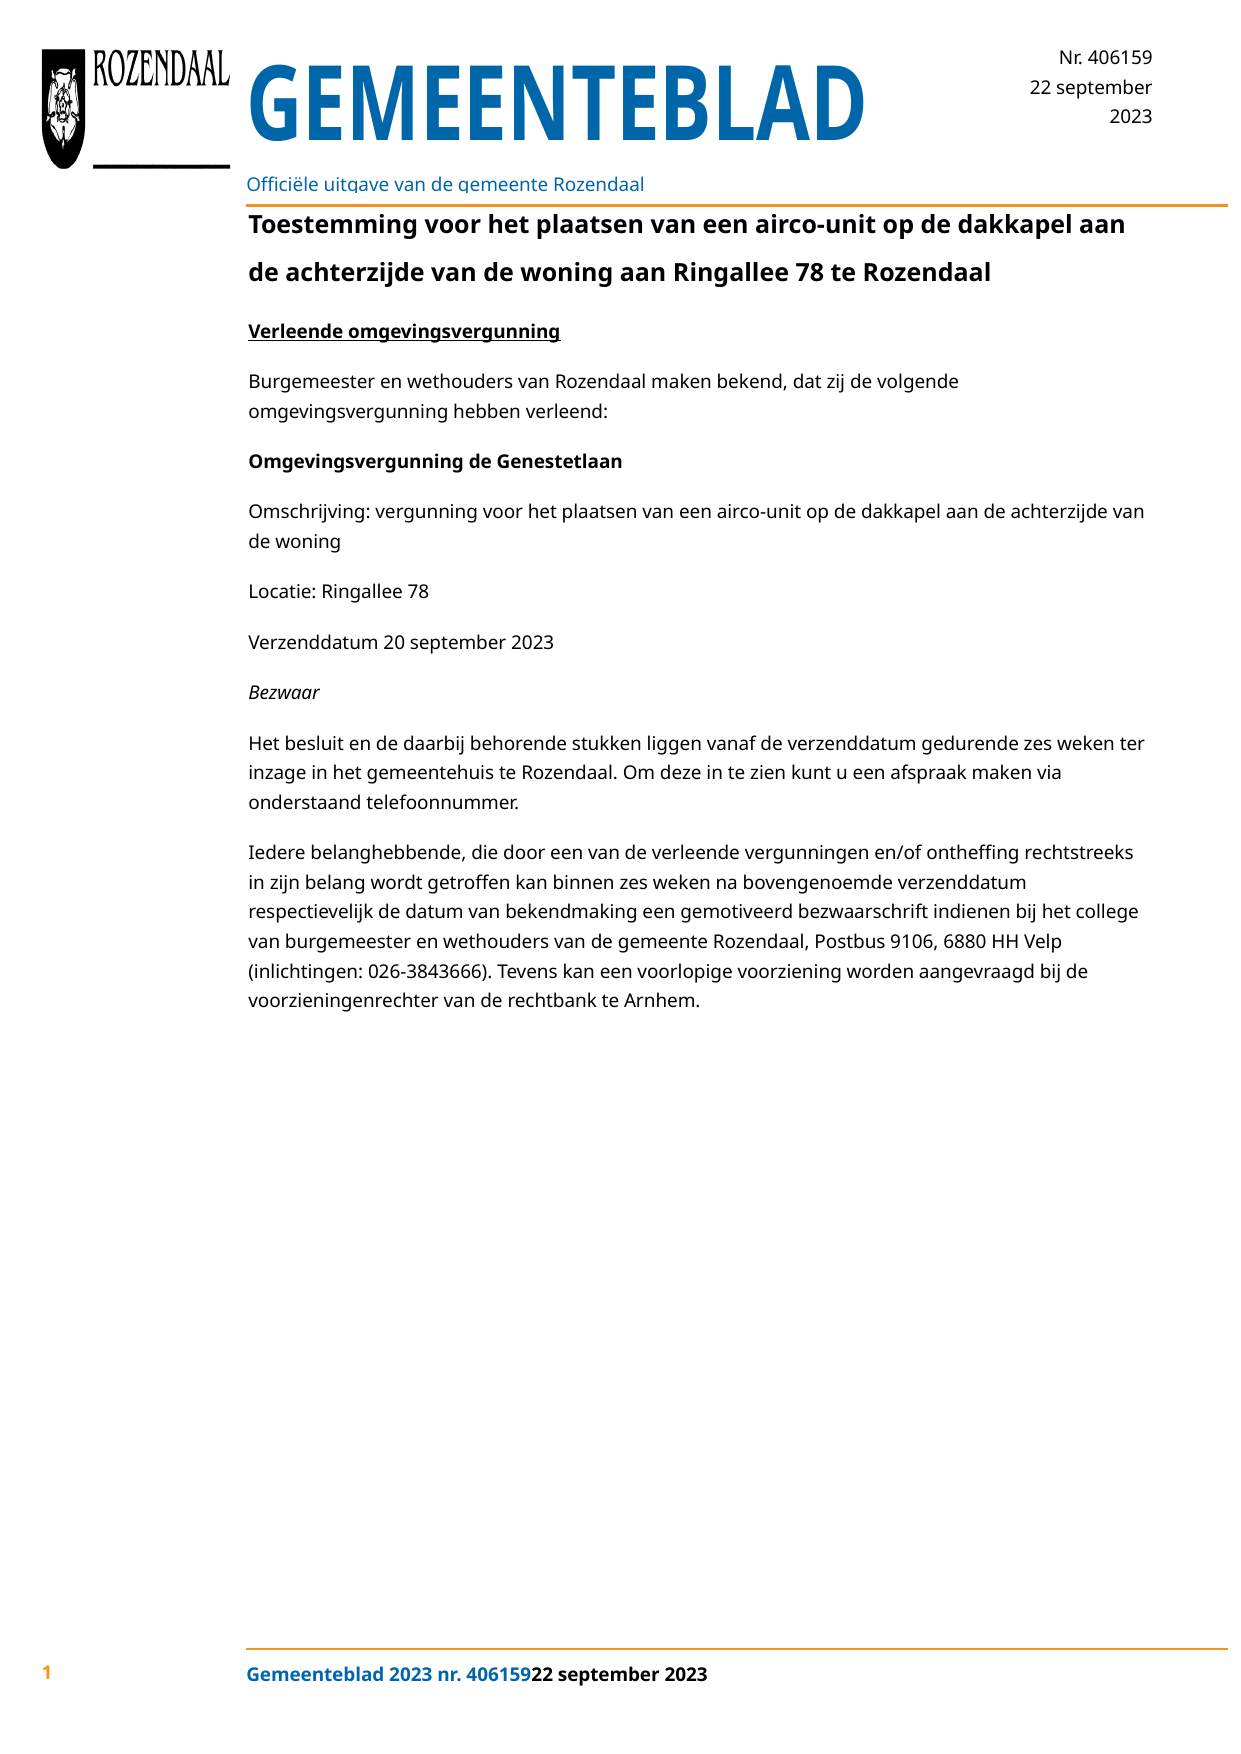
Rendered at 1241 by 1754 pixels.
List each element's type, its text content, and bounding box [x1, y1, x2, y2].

text Locatie: Ringallee 78 [248, 579, 1152, 604]
text Het besluit en de daarbij behorende stukken liggen vanaf de verzenddatum gedurende zes weken ter inzage in het gemeentehuis te Rozendaal. Om deze in te zien kunt u een afspraak maken via onderstaand telefoonnummer. [248, 730, 1152, 815]
text Omgevingsvergunning de Genestetlaan [248, 448, 1152, 474]
text Iedere belanghebbende, die door een van de verleende vergunningen en/of ontheffing rechtstreeks in zijn belang wordt getroffen kan binnen zes weken na bovengenoemde verzenddatum respectievelijk de datum van bekendmaking een gemotiveerd bezwaarschrift indienen bij het college van burgemeester en wethouders van de gemeente Rozendaal, Postbus 9106, 6880 HH Velp (inlichtingen: 026-3843666). Tevens kan een voorlopige voorziening worden aangevraagd bij de voorzieningenrechter van de rechtbank te Arnhem. [248, 839, 1152, 1013]
text Bezwaar [248, 679, 1152, 705]
text Verzenddatum 20 september 2023 [248, 629, 1152, 655]
picture [41, 47, 231, 172]
text Burgemeester en wethouders van Rozendaal maken bekend, dat zij de volgende omgevingsvergunning hebben verleend: [248, 368, 1152, 424]
text Verleende omgevingsvergunning [248, 318, 1152, 344]
text Omschrijving: vergunning voor het plaatsen van een airco-unit op de dakkapel aan de achterzijde van de woning [248, 499, 1152, 554]
text Toestemming voor het plaatsen van een airco-unit op de dakkapel aan de achterzijde van de woning aan Ringallee 78 te Rozendaal [248, 207, 1152, 288]
